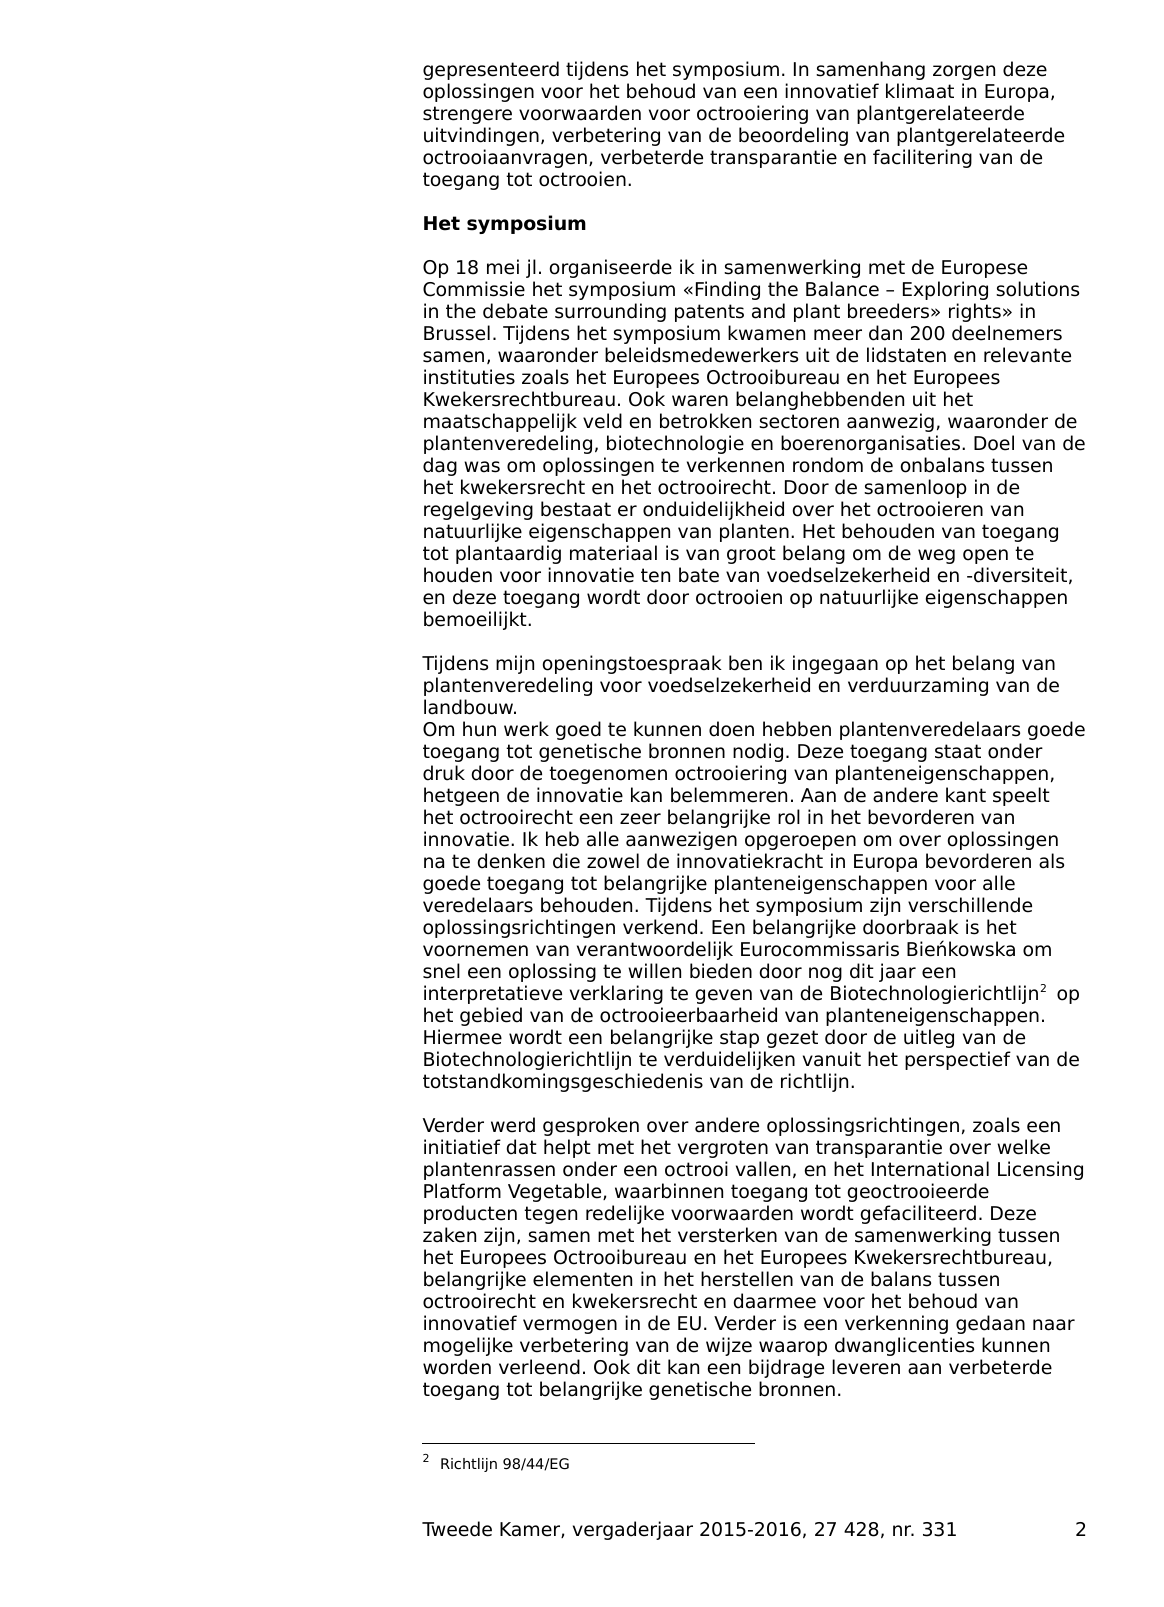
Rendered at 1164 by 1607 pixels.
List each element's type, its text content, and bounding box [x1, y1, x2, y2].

text Op 18 mei jl. organiseerde ik in samenwerking met de Europese Commissie het symposium «Finding the Balance – Exploring solutions in the debate surrounding patents and plant breeders» rights» in Brussel. Tijdens het symposium kwamen meer dan 200 deelnemers samen, waaronder beleidsmedewerkers uit de lidstaten en relevante instituties zoals het Europees Octrooibureau en het Europees Kwekersrechtbureau. Ook waren belanghebbenden uit het maatschappelijk veld en betrokken sectoren aanwezig, waaronder de plantenveredeling, biotechnologie en boerenorganisaties. Doel van de dag was om oplossingen te verkennen rondom de onbalans tussen het kwekersrecht en het octrooirecht. Door de samenloop in de regelgeving bestaat er onduidelijkheid over het octrooieren van natuurlijke eigenschappen van planten. Het behouden van toegang tot plantaardig materiaal is van groot belang om de weg open te houden voor innovatie ten bate van voedselzekerheid en -diversiteit, en deze toegang wordt door octrooien op natuurlijke eigenschappen bemoeilijkt. [422, 257, 1087, 631]
text Verder werd gesproken over andere oplossingsrichtingen, zoals een initiatief dat helpt met het vergroten van transparantie over welke plantenrassen onder een octrooi vallen, en het International Licensing Platform Vegetable, waarbinnen toegang tot geoctrooieerde producten tegen redelijke voorwaarden wordt gefaciliteerd. Deze zaken zijn, samen met het versterken van de samenwerking tussen het Europees Octrooibureau en het Europees Kwekersrechtbureau, belangrijke elementen in het herstellen van de balans tussen octrooirecht en kwekersrecht en daarmee voor het behoud van innovatief vermogen in de EU. Verder is een verkenning gedaan naar mogelijke verbetering van de wijze waarop dwanglicenties kunnen worden verleend. Ook dit kan een bijdrage leveren aan verbeterde toegang tot belangrijke genetische bronnen. [422, 1115, 1087, 1401]
text Om hun werk goed te kunnen doen hebben plantenveredelaars goede toegang tot genetische bronnen nodig. Deze toegang staat onder druk door de toegenomen octrooiering van planteneigenschappen, hetgeen de innovatie kan belemmeren. Aan de andere kant speelt het octrooirecht een zeer belangrijke rol in het bevorderen van innovatie. Ik heb alle aanwezigen opgeroepen om over oplossingen na te denken die zowel de innovatiekracht in Europa bevorderen als goede toegang tot belangrijke planteneigenschappen voor alle veredelaars behouden. Tijdens het symposium zijn verschillende oplossingsrichtingen verkend. Een belangrijke doorbraak is het voornemen van verantwoordelijk Eurocommissaris Bieńkowska om snel een oplossing te willen bieden door nog dit jaar een interpretatieve verklaring te geven van de Biotechnologierichtlijn op het gebied van de octrooieerbaarheid van planteneigenschappen. Hiermee wordt een belangrijke stap gezet door de uitleg van de Biotechnologierichtlijn te verduidelijken vanuit het perspectief van de totstandkomingsgeschiedenis van de richtlijn. [422, 719, 1087, 1093]
text gepresenteerd tijdens het symposium. In samenhang zorgen deze oplossingen voor het behoud van een innovatief klimaat in Europa, strengere voorwaarden voor octrooiering van plantgerelateerde uitvindingen, verbetering van de beoordeling van plantgerelateerde octrooiaanvragen, verbeterde transparantie en facilitering van de toegang tot octrooien. [422, 59, 1087, 191]
text Tijdens mijn openingstoespraak ben ik ingegaan op het belang van plantenveredeling voor voedselzekerheid en verduurzaming van de landbouw. [422, 653, 1087, 719]
subtitle Het symposium [422, 213, 1087, 235]
text Richtlijn 98/44/EG [422, 1452, 1087, 1474]
